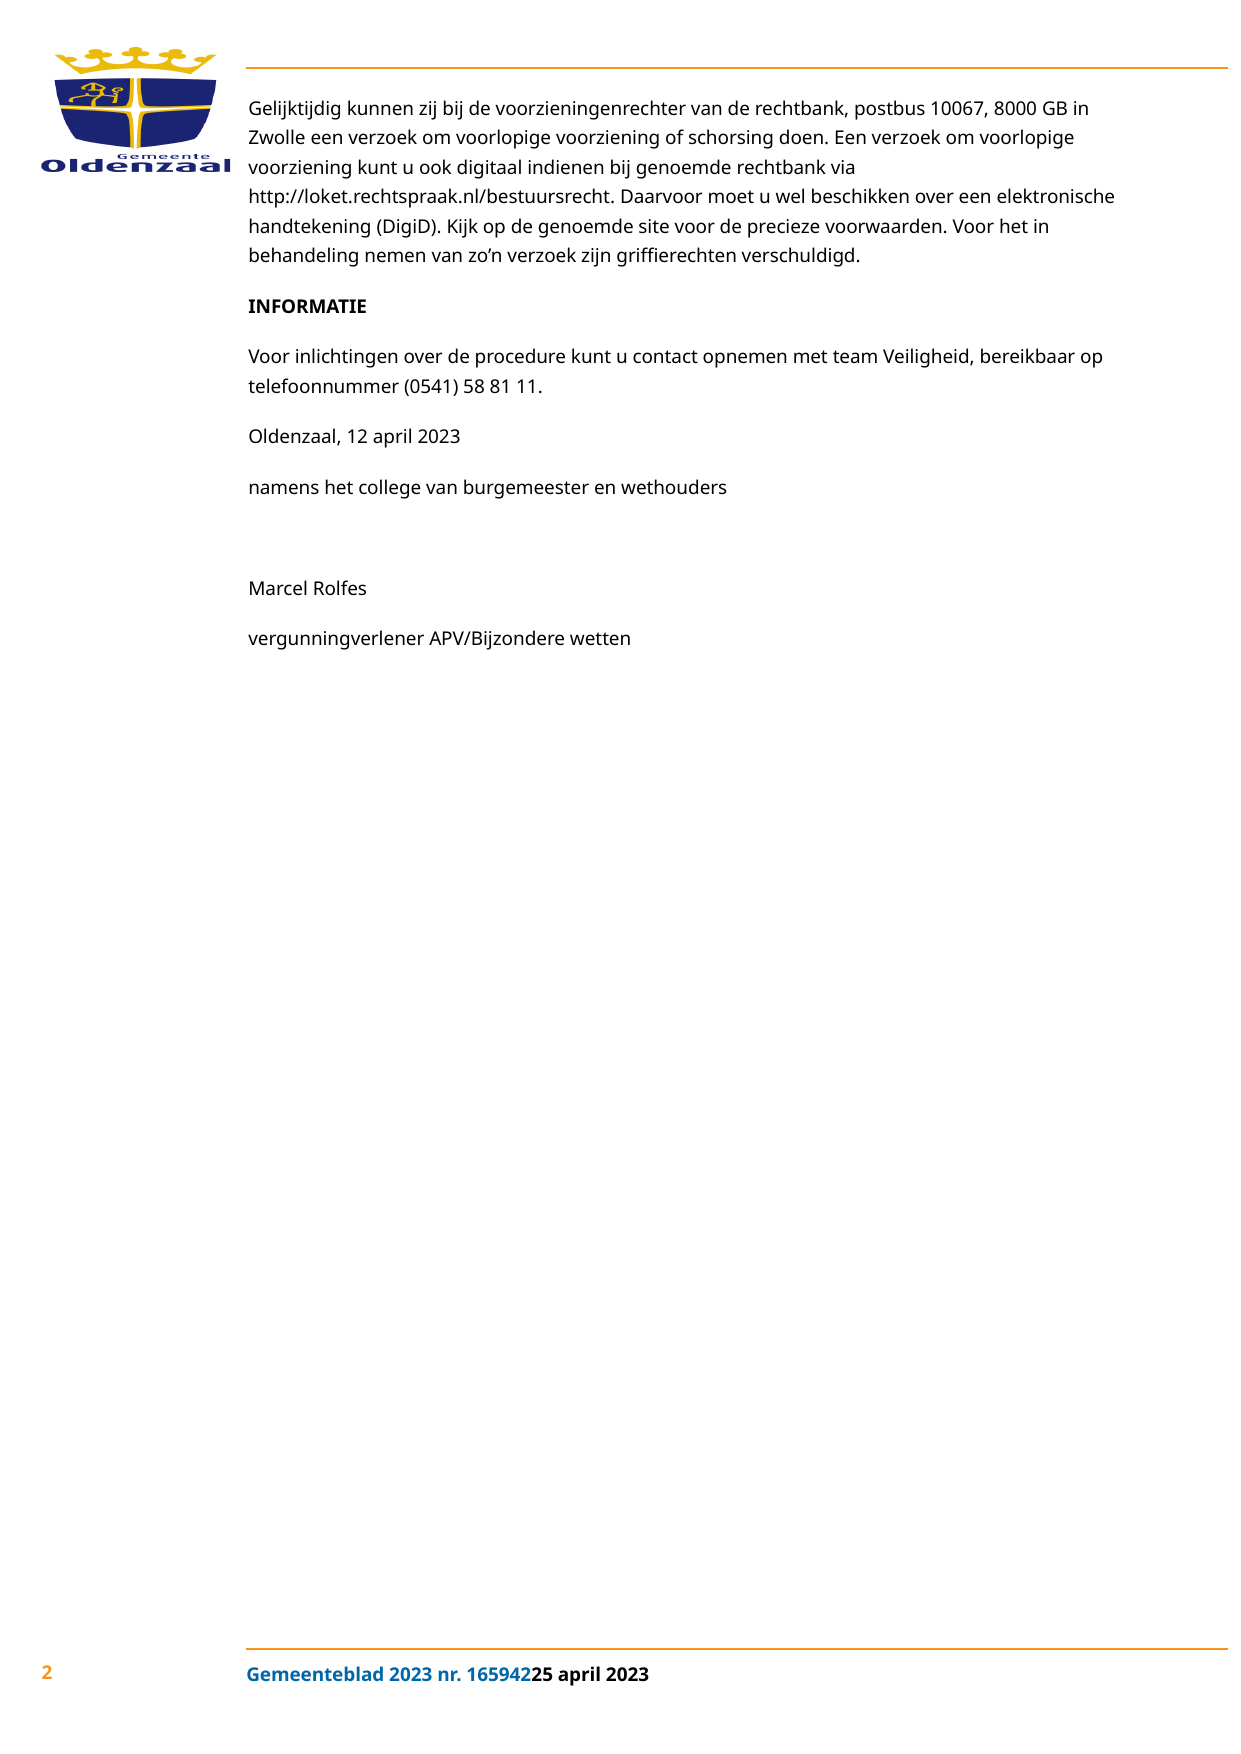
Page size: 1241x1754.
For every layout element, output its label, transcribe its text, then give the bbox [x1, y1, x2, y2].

text vergunningverlener APV/Bijzondere wetten [248, 625, 1152, 651]
text Voor inlichtingen over de procedure kunt u contact opnemen met team Veiligheid, bereikbaar op telefoonnummer (0541) 58 81 11. [248, 343, 1152, 399]
text namens het college van burgemeester en wethouders [248, 474, 1152, 500]
text INFORMATIE [248, 293, 1152, 319]
picture [41, 47, 231, 172]
text Marcel Rolfes [248, 575, 1152, 601]
text Gelijktijdig kunnen zij bij de voorzieningenrechter van de rechtbank, postbus 10067, 8000 GB in Zwolle een verzoek om voorlopige voorziening of schorsing doen. Een verzoek om voorlopige voorziening kunt u ook digitaal indienen bij genoemde rechtbank via http://loket.rechtspraak.nl/bestuursrecht. Daarvoor moet u wel beschikken over een elektronische handtekening (DigiD). Kijk op de genoemde site voor de precieze voorwaarden. Voor het in behandeling nemen van zo’n verzoek zijn griffierechten verschuldigd. [248, 95, 1152, 268]
text Oldenzaal, 12 april 2023 [248, 423, 1152, 449]
